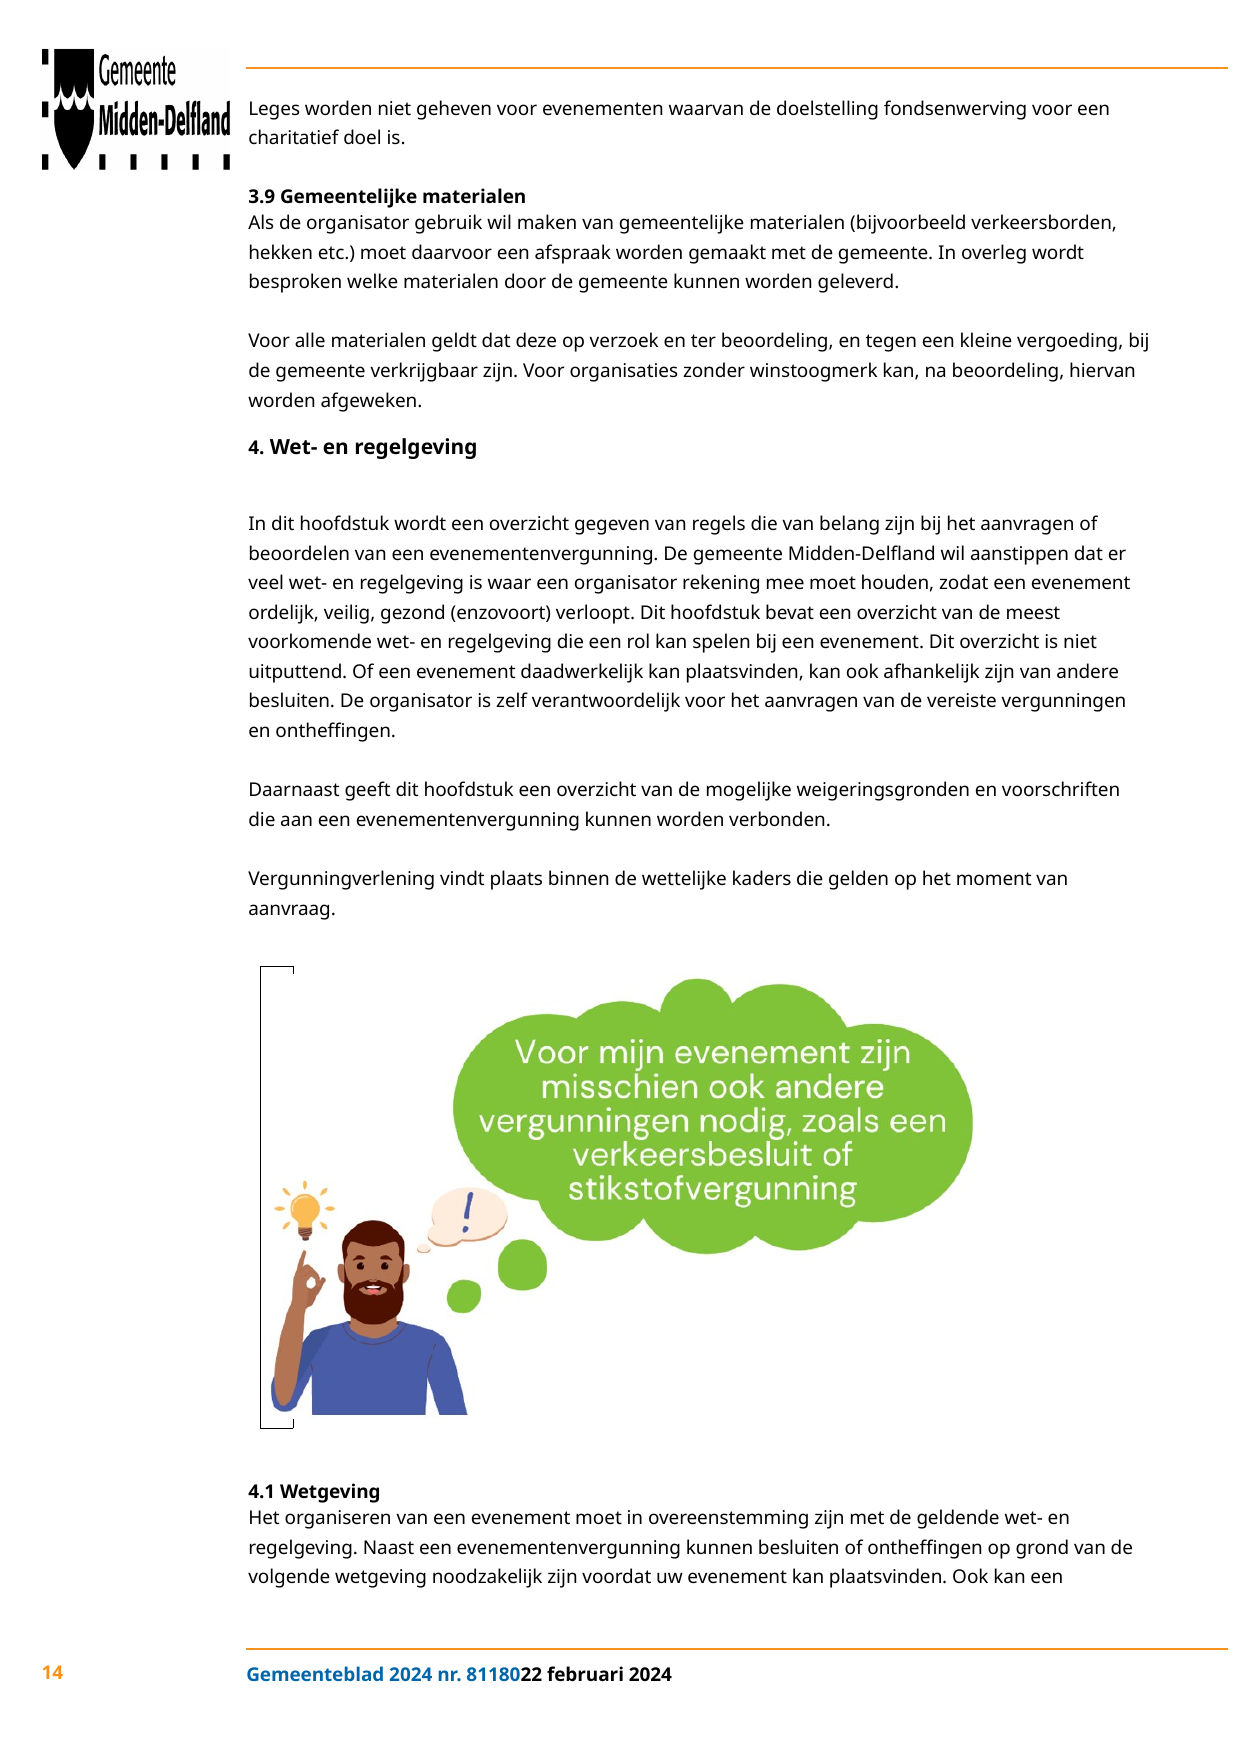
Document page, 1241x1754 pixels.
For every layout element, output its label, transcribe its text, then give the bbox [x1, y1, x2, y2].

text Als de organisator gebruik wil maken van gemeentelijke materialen (bijvoorbeeld verkeersborden, hekken etc.) moet daarvoor een afspraak worden gemaakt met de gemeente. In overleg wordt besproken welke materialen door de gemeente kunnen worden geleverd. [248, 209, 1152, 294]
text Daarnaast geeft dit hoofdstuk een overzicht van de mogelijke weigeringsgronden en voorschriften die aan een evenementenvergunning kunnen worden verbonden. [248, 776, 1152, 832]
text 4.1 Wetgeving [248, 1479, 1152, 1504]
picture [268, 974, 978, 1419]
text 4. Wet- en regelgeving [248, 432, 1152, 461]
text Het organiseren van een evenement moet in overeenstemming zijn met de geldende wet- en regelgeving. Naast een evenementenvergunning kunnen besluiten of ontheffingen op grond van de volgende wetgeving noodzakelijk zijn voordat uw evenement kan plaatsvinden. Ook kan een [248, 1504, 1152, 1589]
text In dit hoofdstuk wordt een overzicht gegeven van regels die van belang zijn bij het aanvragen of beoordelen van een evenementenvergunning. De gemeente Midden-Delfland wil aanstippen dat er veel wet- en regelgeving is waar een organisator rekening mee moet houden, zodat een evenement ordelijk, veilig, gezond (enzovoort) verloopt. Dit hoofdstuk bevat een overzicht van de meest voorkomende wet- en regelgeving die een rol kan spelen bij een evenement. Dit overzicht is niet uitputtend. Of een evenement daadwerkelijk kan plaatsvinden, kan ook afhankelijk zijn van andere besluiten. De organisator is zelf verantwoordelijk voor het aanvragen van de vereiste vergunningen en ontheffingen. [248, 510, 1152, 743]
picture [41, 47, 231, 172]
text Voor alle materialen geldt dat deze op verzoek en ter beoordeling, en tegen een kleine vergoeding, bij de gemeente verkrijgbaar zijn. Voor organisaties zonder winstoogmerk kan, na beoordeling, hiervan worden afgeweken. [248, 328, 1152, 412]
text Vergunningverlening vindt plaats binnen de wettelijke kaders die gelden op het moment van aanvraag. [248, 865, 1152, 920]
text 3.9 Gemeentelijke materialen [248, 183, 1152, 209]
text Leges worden niet geheven voor evenementen waarvan de doelstelling fondsenwerving voor een charitatief doel is. [248, 95, 1152, 150]
